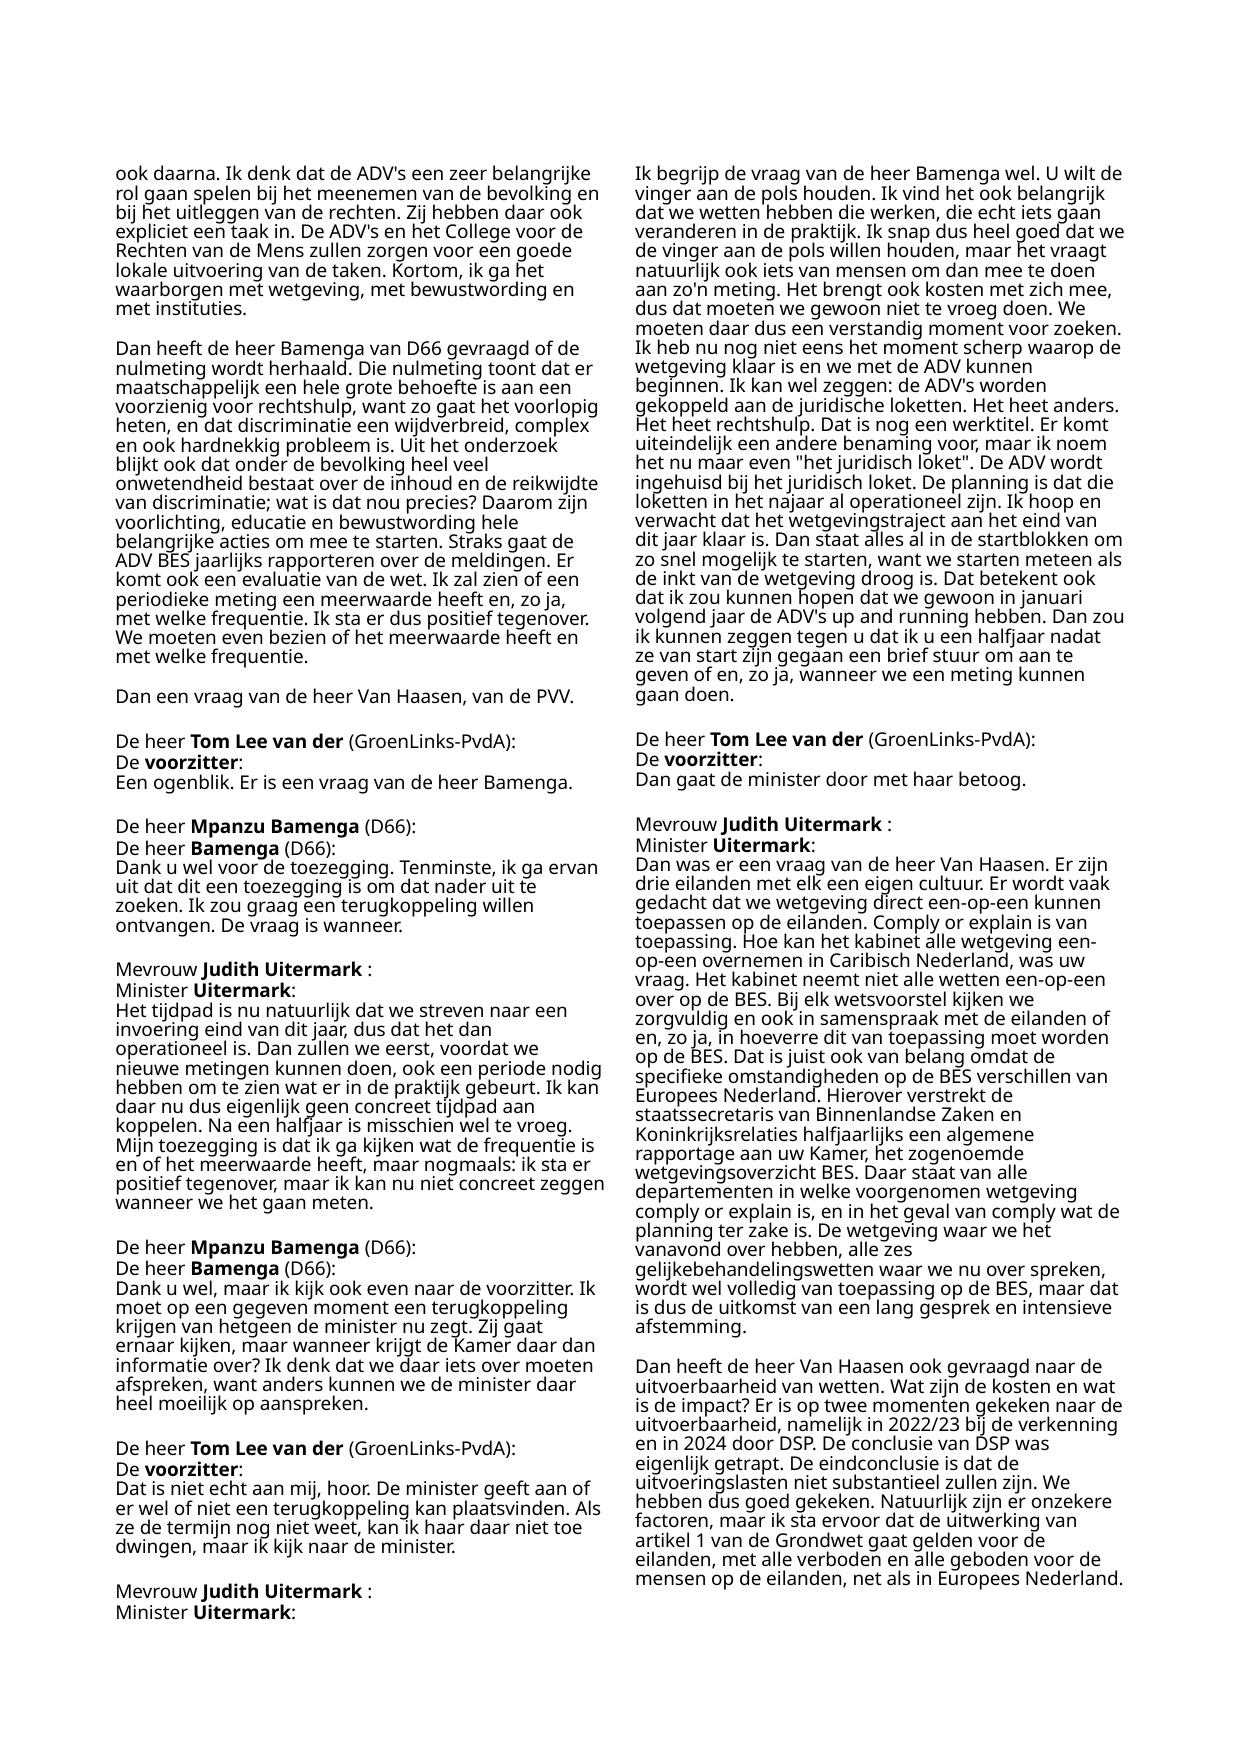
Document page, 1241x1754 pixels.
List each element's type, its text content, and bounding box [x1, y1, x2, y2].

text Minister Uitermark: [635, 837, 1125, 856]
text De heer Mpanzu Bamenga (D66): [115, 814, 605, 839]
text Dan heeft de heer Bamenga van D66 gevraagd of de nulmeting wordt herhaald. Die nulmeting toont dat er maatschappelijk een hele grote behoefte is aan een voorzienig voor rechtshulp, want zo gaat het voorlopig heten, en dat discriminatie een wijdverbreid, complex en ook hardnekkig probleem is. Uit het onderzoek blijkt ook dat onder de bevolking heel veel onwetendheid bestaat over de inhoud en de reikwijdte van discriminatie; wat is dat nou precies? Daarom zijn voorlichting, educatie en bewustwording hele belangrijke acties om mee te starten. Straks gaat de ADV BES jaarlijks rapporteren over de meldingen. Er komt ook een evaluatie van de wet. Ik zal zien of een periodieke meting een meerwaarde heeft en, zo ja, met welke frequentie. Ik sta er dus positief tegenover. We moeten even bezien of het meerwaarde heeft en met welke frequentie. [115, 340, 605, 668]
text Dat is niet echt aan mij, hoor. De minister geeft aan of er wel of niet een terugkoppeling kan plaatsvinden. Als ze de termijn nog niet weet, kan ik haar daar niet toe dwingen, maar ik kijk naar de minister. [115, 1480, 605, 1557]
text Minister Uitermark: [115, 982, 605, 1002]
text Dan gaat de minister door met haar betoog. [635, 771, 1125, 790]
text Dan was er een vraag van de heer Van Haasen. Er zijn drie eilanden met elk een eigen cultuur. Er wordt vaak gedacht dat we wetgeving direct een-op-een kunnen toepassen op de eilanden. Comply or explain is van toepassing. Hoe kan het kabinet alle wetgeving een-op-een overnemen in Caribisch Nederland, was uw vraag. Het kabinet neemt niet alle wetten een-op-een over op de BES. Bij elk wetsvoorstel kijken we zorgvuldig en ook in samenspraak met de eilanden of en, zo ja, in hoeverre dit van toepassing moet worden op de BES. Dat is juist ook van belang omdat de specifieke omstandigheden op de BES verschillen van Europees Nederland. Hierover verstrekt de staatssecretaris van Binnenlandse Zaken en Koninkrijksrelaties halfjaarlijks een algemene rapportage aan uw Kamer, het zogenoemde wetgevingsoverzicht BES. Daar staat van alle departementen in welke voorgenomen wetgeving comply or explain is, en in het geval van comply wat de planning ter zake is. De wetgeving waar we het vanavond over hebben, alle zes gelijkebehandelingswetten waar we nu over spreken, wordt wel volledig van toepassing op de BES, maar dat is dus de uitkomst van een lang gesprek en intensieve afstemming. [635, 856, 1125, 1338]
text Het tijdpad is nu natuurlijk dat we streven naar een invoering eind van dit jaar, dus dat het dan operationeel is. Dan zullen we eerst, voordat we nieuwe metingen kunnen doen, ook een periode nodig hebben om te zien wat er in de praktijk gebeurt. Ik kan daar nu dus eigenlijk geen concreet tijdpad aan koppelen. Na een halfjaar is misschien wel te vroeg. Mijn toezegging is dat ik ga kijken wat de frequentie is en of het meerwaarde heeft, maar nogmaals: ik sta er positief tegenover, maar ik kan nu niet concreet zeggen wanneer we het gaan meten. [115, 1002, 605, 1214]
text Dank u wel, maar ik kijk ook even naar de voorzitter. Ik moet op een gegeven moment een terugkoppeling krijgen van hetgeen de minister nu zegt. Zij gaat ernaar kijken, maar wanneer krijgt de Kamer daar dan informatie over? Ik denk dat we daar iets over moeten afspreken, want anders kunnen we de minister daar heel moeilijk op aanspreken. [115, 1279, 605, 1414]
text Dank u wel voor de toezegging. Tenminste, ik ga ervan uit dat dit een toezegging is om dat nader uit te zoeken. Ik zou graag een terugkoppeling willen ontvangen. De vraag is wanneer. [115, 859, 605, 936]
text Ik begrijp de vraag van de heer Bamenga wel. U wilt de vinger aan de pols houden. Ik vind het ook belangrijk dat we wetten hebben die werken, die echt iets gaan veranderen in de praktijk. Ik snap dus heel goed dat we de vinger aan de pols willen houden, maar het vraagt natuurlijk ook iets van mensen om dan mee te doen aan zo'n meting. Het brengt ook kosten met zich mee, dus dat moeten we gewoon niet te vroeg doen. We moeten daar dus een verstandig moment voor zoeken. Ik heb nu nog niet eens het moment scherp waarop de wetgeving klaar is en we met de ADV kunnen beginnen. Ik kan wel zeggen: de ADV's worden gekoppeld aan de juridische loketten. Het heet anders. Het heet rechtshulp. Dat is nog een werktitel. Er komt uiteindelijk een andere benaming voor, maar ik noem het nu maar even "het juridisch loket". De ADV wordt ingehuisd bij het juridisch loket. De planning is dat die loketten in het najaar al operationeel zijn. Ik hoop en verwacht dat het wetgevingstraject aan het eind van dit jaar klaar is. Dan staat alles al in de startblokken om zo snel mogelijk te starten, want we starten meteen als de inkt van de wetgeving droog is. Dat betekent ook dat ik zou kunnen hopen dat we gewoon in januari volgend jaar de ADV's up and running hebben. Dan zou ik kunnen zeggen tegen u dat ik u een halfjaar nadat ze van start zijn gegaan een brief stuur om aan te geven of en, zo ja, wanneer we een meting kunnen gaan doen. [635, 165, 1125, 705]
text Mevrouw Judith Uitermark : [635, 811, 1125, 837]
text Dan een vraag van de heer Van Haasen, van de PVV. [115, 688, 605, 708]
text De voorzitter: [115, 754, 605, 774]
text De heer Mpanzu Bamenga (D66): [115, 1234, 605, 1260]
text De voorzitter: [635, 751, 1125, 771]
text De heer Bamenga (D66): [115, 1260, 605, 1279]
text Een ogenblik. Er is een vraag van de heer Bamenga. [115, 774, 605, 793]
text ook daarna. Ik denk dat de ADV's een zeer belangrijke rol gaan spelen bij het meenemen van de bevolking en bij het uitleggen van de rechten. Zij hebben daar ook expliciet een taak in. De ADV's en het College voor de Rechten van de Mens zullen zorgen voor een goede lokale uitvoering van de taken. Kortom, ik ga het waarborgen met wetgeving, met bewustwording en met instituties. [115, 165, 605, 319]
text De heer Tom Lee van der (GroenLinks-PvdA): [115, 729, 605, 754]
text Mevrouw Judith Uitermark : [115, 957, 605, 982]
text Mevrouw Judith Uitermark : [115, 1578, 605, 1604]
text Dan heeft de heer Van Haasen ook gevraagd naar de uitvoerbaarheid van wetten. Wat zijn de kosten en wat is de impact? Er is op twee momenten gekeken naar de uitvoerbaarheid, namelijk in 2022/23 bij de verkenning en in 2024 door DSP. De conclusie van DSP was eigenlijk getrapt. De eindconclusie is dat de uitvoeringslasten niet substantieel zullen zijn. We hebben dus goed gekeken. Natuurlijk zijn er onzekere factoren, maar ik sta ervoor dat de uitwerking van artikel 1 van de Grondwet gaat gelden voor de eilanden, met alle verboden en alle geboden voor de mensen op de eilanden, net als in Europees Nederland. [635, 1358, 1125, 1589]
text De voorzitter: [115, 1461, 605, 1480]
text De heer Tom Lee van der (GroenLinks-PvdA): [115, 1435, 605, 1461]
text De heer Bamenga (D66): [115, 839, 605, 859]
text De heer Tom Lee van der (GroenLinks-PvdA): [635, 726, 1125, 751]
text Minister Uitermark: [115, 1604, 605, 1623]
